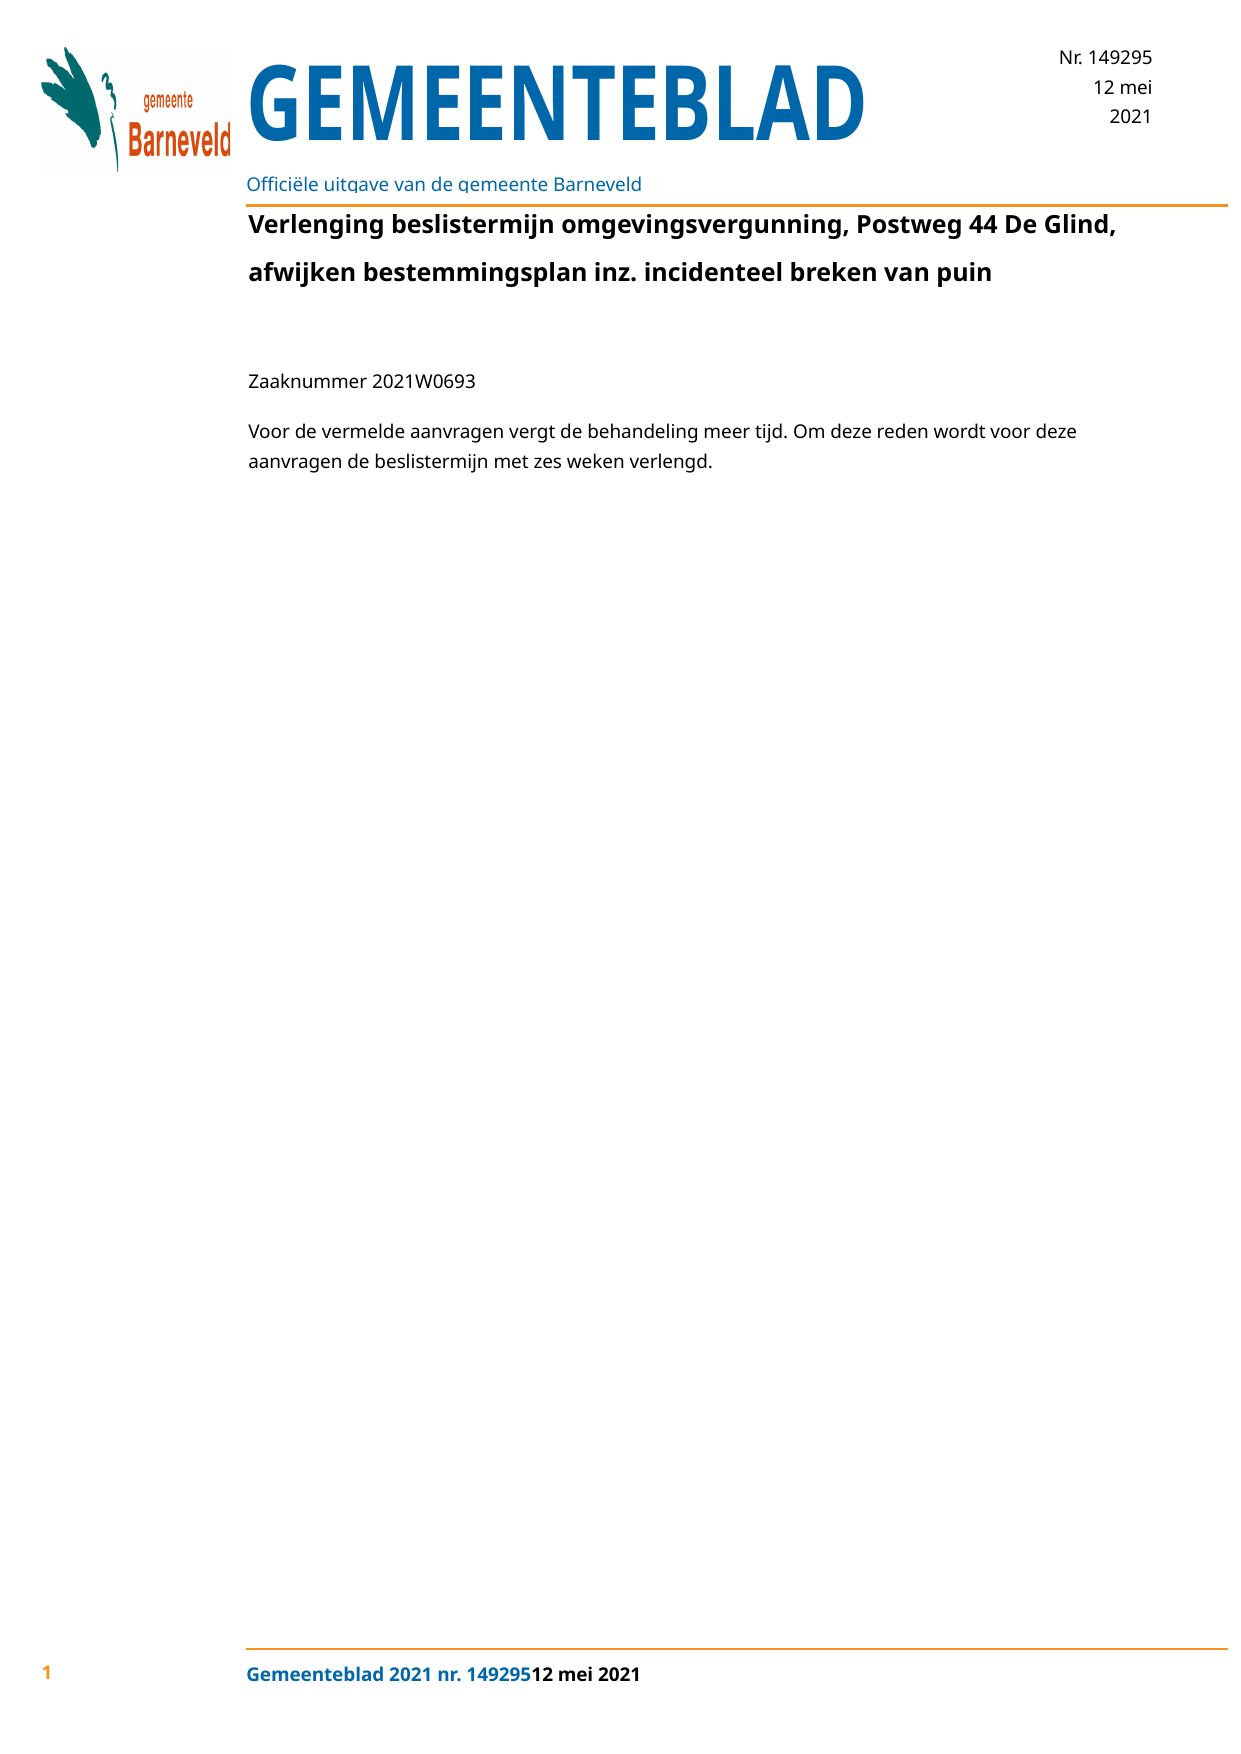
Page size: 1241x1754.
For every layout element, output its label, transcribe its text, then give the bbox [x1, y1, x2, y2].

text Zaaknummer 2021W0693 [248, 368, 1152, 394]
text Verlenging beslistermijn omgevingsvergunning, Postweg 44 De Glind, afwijken bestemmingsplan inz. incidenteel breken van puin [248, 207, 1152, 288]
picture [41, 47, 231, 172]
text Voor de vermelde aanvragen vergt de behandeling meer tijd. Om deze reden wordt voor deze aanvragen de beslistermijn met zes weken verlengd. [248, 419, 1152, 474]
